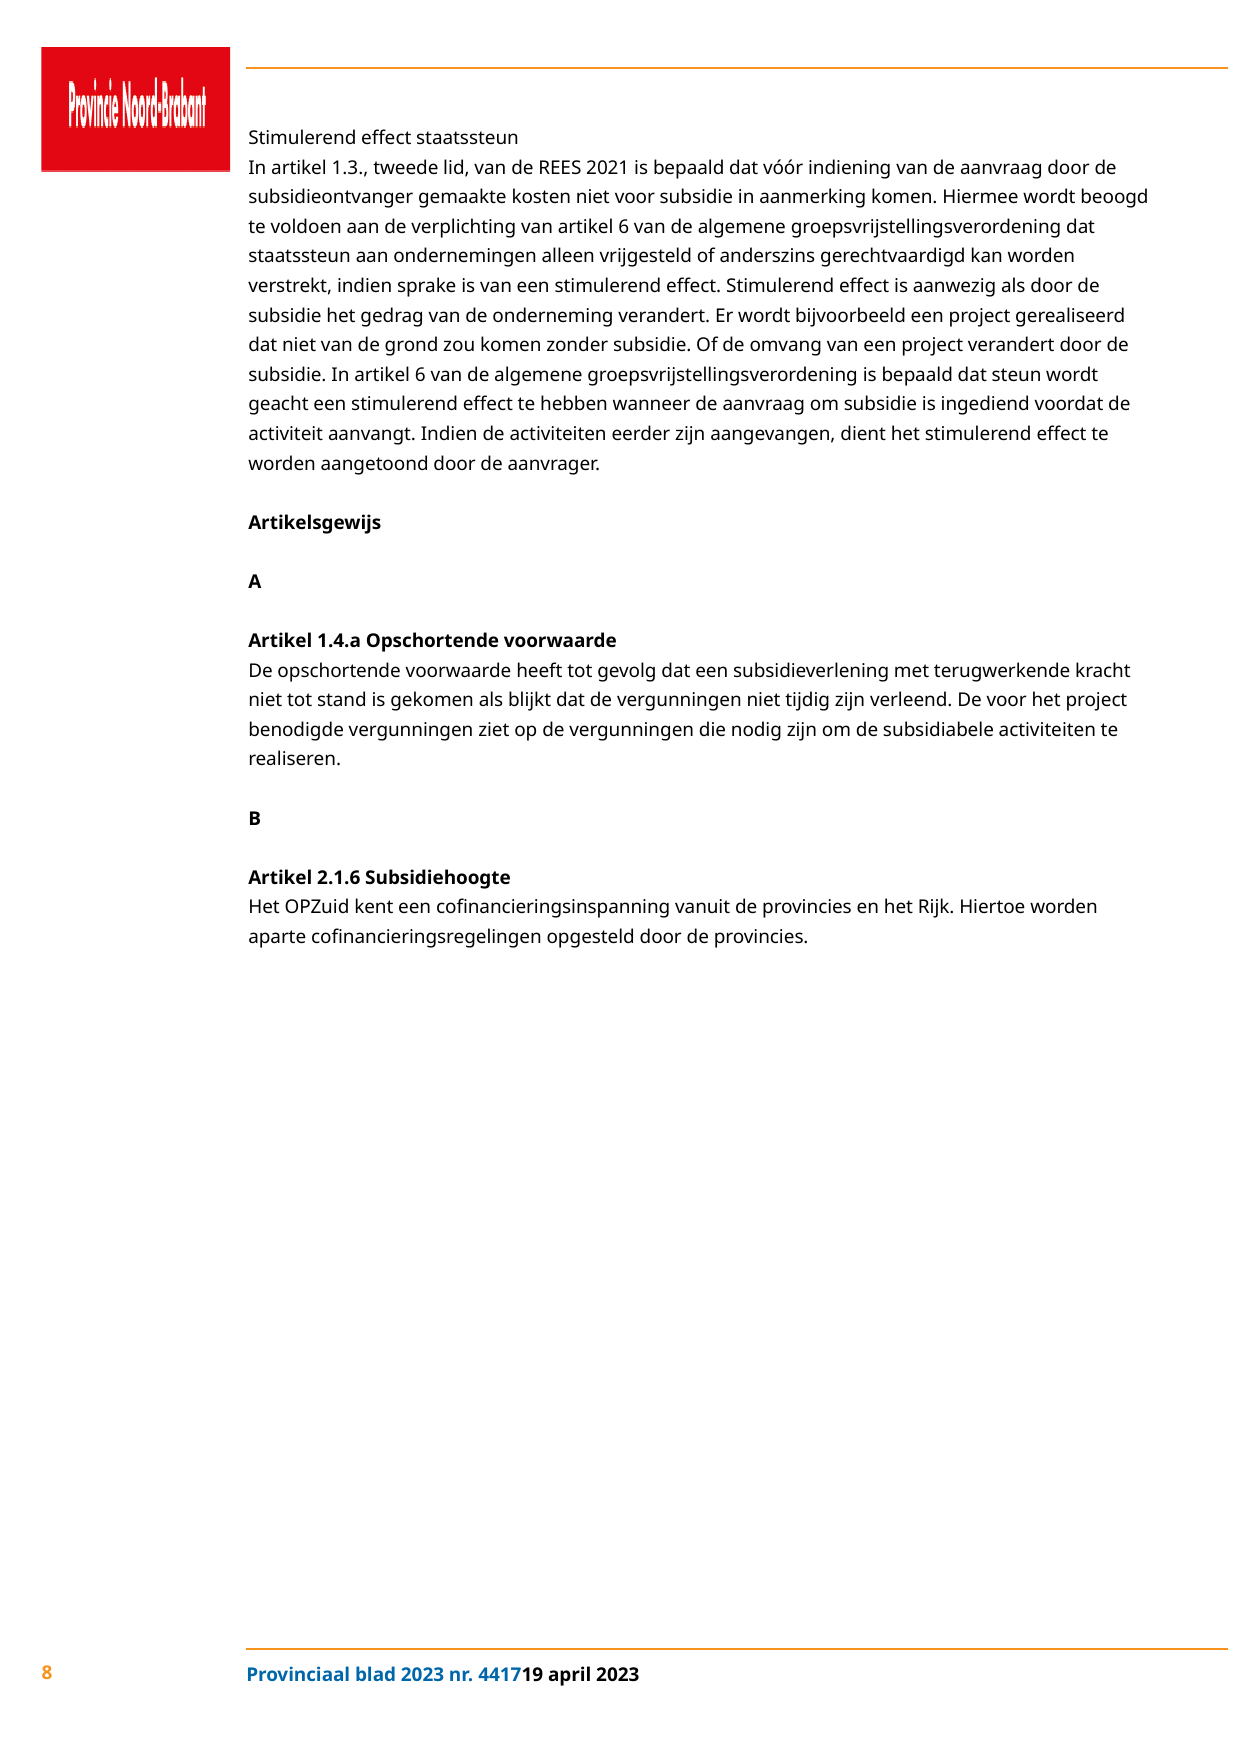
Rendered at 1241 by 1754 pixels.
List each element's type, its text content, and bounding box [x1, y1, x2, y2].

text B [248, 805, 1152, 831]
text In artikel 1.3., tweede lid, van de REES 2021 is bepaald dat vóór indiening van de aanvraag door de subsidieontvanger gemaakte kosten niet voor subsidie in aanmerking komen. Hiermee wordt beoogd te voldoen aan de verplichting van artikel 6 van de algemene groepsvrijstellingsverordening dat staatssteun aan ondernemingen alleen vrijgesteld of anderszins gerechtvaardigd kan worden verstrekt, indien sprake is van een stimulerend effect. Stimulerend effect is aanwezig als door de subsidie het gedrag van de onderneming verandert. Er wordt bijvoorbeeld een project gerealiseerd dat niet van de grond zou komen zonder subsidie. Of de omvang van een project verandert door de subsidie. In artikel 6 van de algemene groepsvrijstellingsverordening is bepaald dat steun wordt geacht een stimulerend effect te hebben wanneer de aanvraag om subsidie is ingediend voordat de activiteit aanvangt. Indien de activiteiten eerder zijn aangevangen, dient het stimulerend effect te worden aangetoond door de aanvrager. [248, 154, 1152, 476]
text De opschortende voorwaarde heeft tot gevolg dat een subsidieverlening met terugwerkende kracht niet tot stand is gekomen als blijkt dat de vergunningen niet tijdig zijn verleend. De voor het project benodigde vergunningen ziet op de vergunningen die nodig zijn om de subsidiabele activiteiten te realiseren. [248, 657, 1152, 771]
text Het OPZuid kent een cofinancieringsinspanning vanuit de provincies en het Rijk. Hiertoe worden aparte cofinancieringsregelingen opgesteld door de provincies. [248, 893, 1152, 949]
text Stimulerend effect staatssteun [248, 124, 1152, 150]
text A [248, 568, 1152, 594]
text Artikel 1.4.a Opschortende voorwaarde [248, 627, 1152, 653]
text Artikelsgewijs [248, 509, 1152, 535]
picture [41, 47, 231, 172]
text Artikel 2.1.6 Subsidiehoogte [248, 864, 1152, 890]
